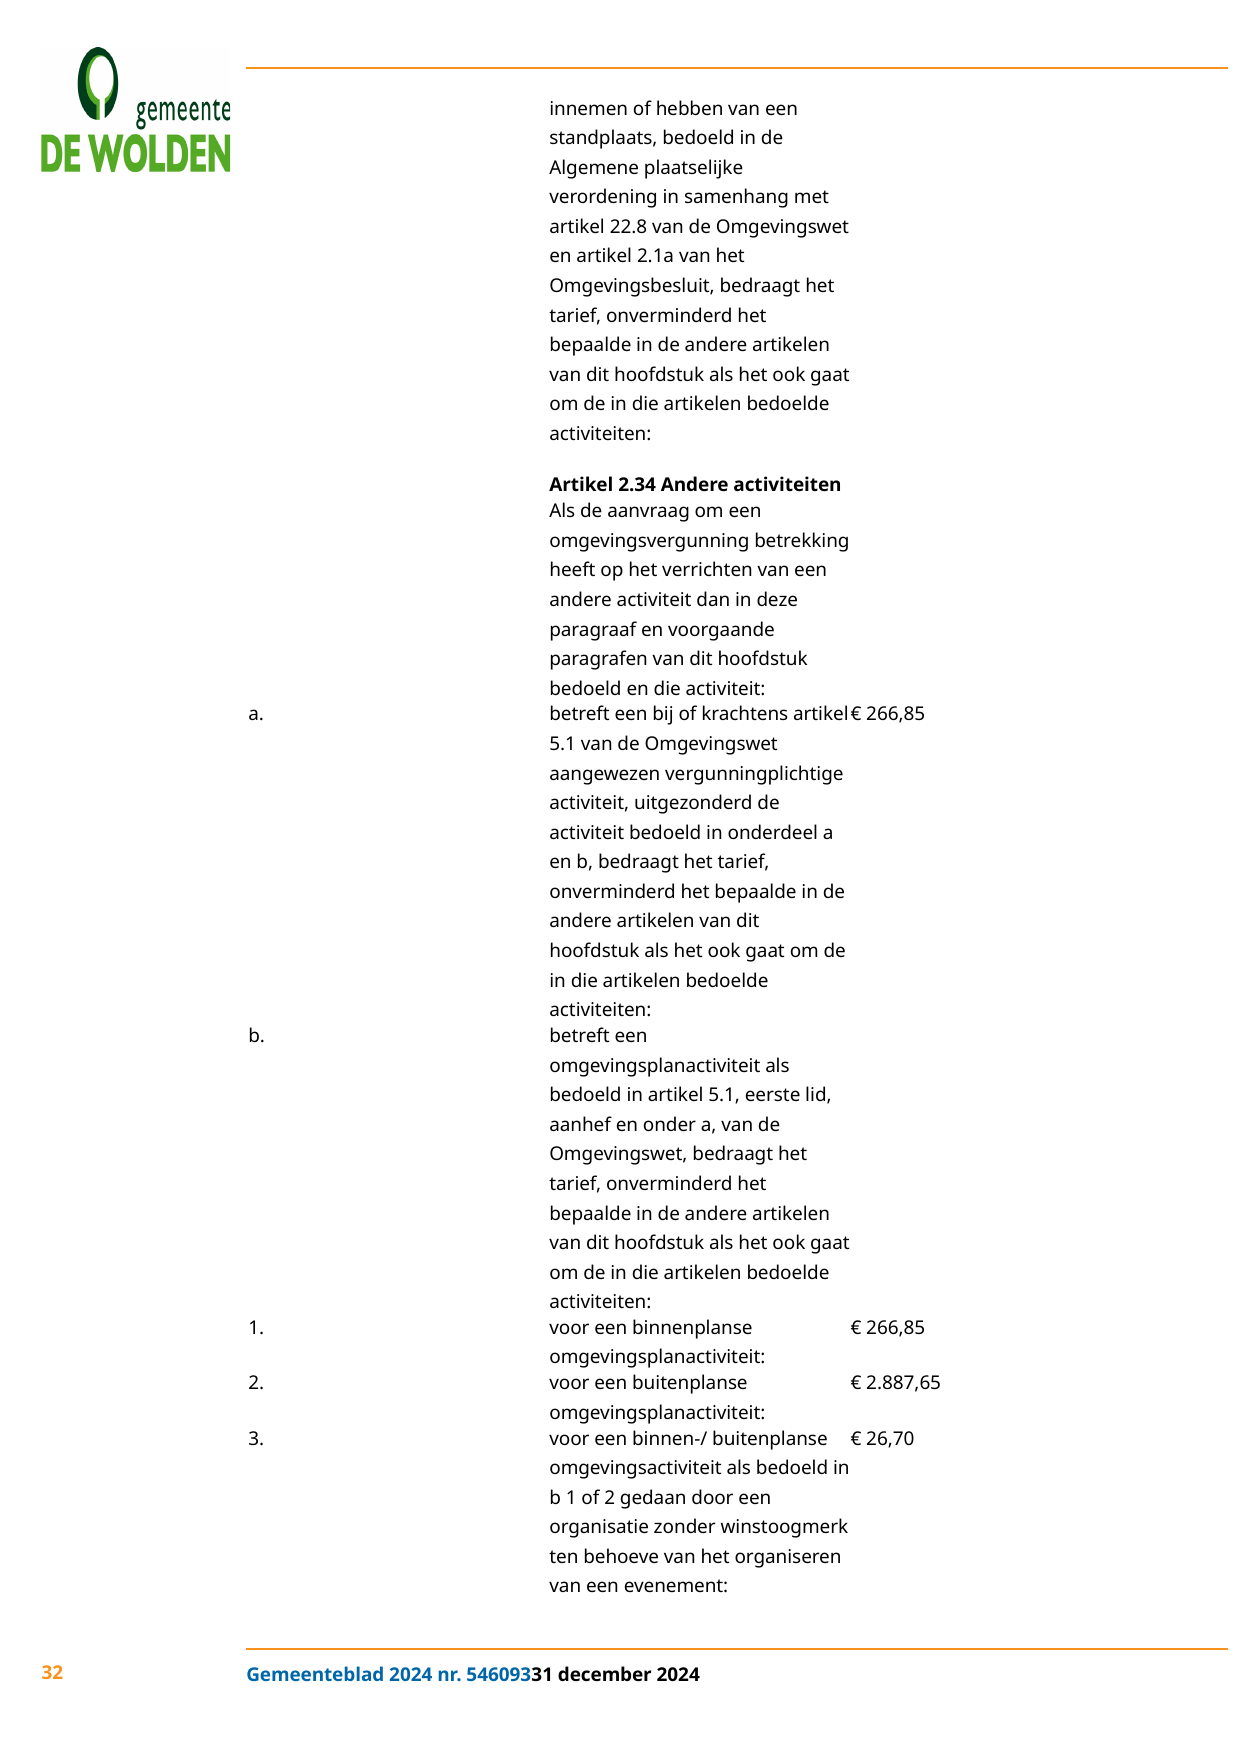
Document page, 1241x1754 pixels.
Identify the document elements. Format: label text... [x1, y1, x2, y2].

table_cell [248, 472, 549, 497]
table_cell voor een binnen-/ buitenplanse omgevingsactiviteit als bedoeld in b 1 of 2 gedaan door een organisatie zonder winstoogmerk ten behoeve van het organiseren van een evenement: [549, 1425, 850, 1598]
table_cell [850, 95, 1152, 446]
table_cell [850, 472, 1152, 497]
table_cell 2. [248, 1370, 549, 1425]
table_cell innemen of hebben van een standplaats, bedoeld in de Algemene plaatselijke verordening in samenhang met artikel 22.8 van de Omgevingswet en artikel 2.1a van het Omgevingsbesluit, bedraagt het tarief, onverminderd het bepaalde in de andere artikelen van dit hoofdstuk als het ook gaat om de in die artikelen bedoelde activiteiten: [549, 95, 850, 446]
table_cell [850, 498, 1152, 701]
picture [41, 47, 231, 172]
table_cell voor een binnenplanse omgevingsplanactiviteit: [549, 1314, 850, 1369]
table_cell voor een buitenplanse omgevingsplanactiviteit: [549, 1370, 850, 1425]
table_cell € 266,85 [850, 1314, 1152, 1369]
table_cell Als de aanvraag om een omgevingsvergunning betrekking heeft op het verrichten van een andere activiteit dan in deze paragraaf en voorgaande paragrafen van dit hoofdstuk bedoeld en die activiteit: [549, 498, 850, 701]
table_cell [549, 446, 850, 472]
table_cell 1. [248, 1314, 549, 1369]
table_cell betreft een omgevingsplanactiviteit als bedoeld in artikel 5.1, eerste lid, aanhef en onder a, van de Omgevingswet, bedraagt het tarief, onverminderd het bepaalde in de andere artikelen van dit hoofdstuk als het ook gaat om de in die artikelen bedoelde activiteiten: [549, 1022, 850, 1314]
table_cell [850, 446, 1152, 472]
table_cell [850, 1022, 1152, 1314]
table_cell b. [248, 1022, 549, 1314]
table_cell € 26,70 [850, 1425, 1152, 1598]
table_cell [248, 446, 549, 472]
table_cell 3. [248, 1425, 549, 1598]
table_cell a. [248, 701, 549, 1022]
table_cell € 2.887,65 [850, 1370, 1152, 1425]
table_cell betreft een bij of krachtens artikel 5.1 van de Omgevingswet aangewezen vergunningplichtige activiteit, uitgezonderd de activiteit bedoeld in onderdeel a en b, bedraagt het tarief, onverminderd het bepaalde in de andere artikelen van dit hoofdstuk als het ook gaat om de in die artikelen bedoelde activiteiten: [549, 701, 850, 1022]
table_cell [248, 498, 549, 701]
table_cell Artikel 2.34 Andere activiteiten [549, 472, 850, 497]
table_cell € 266,85 [850, 701, 1152, 1022]
table_cell [248, 95, 549, 446]
